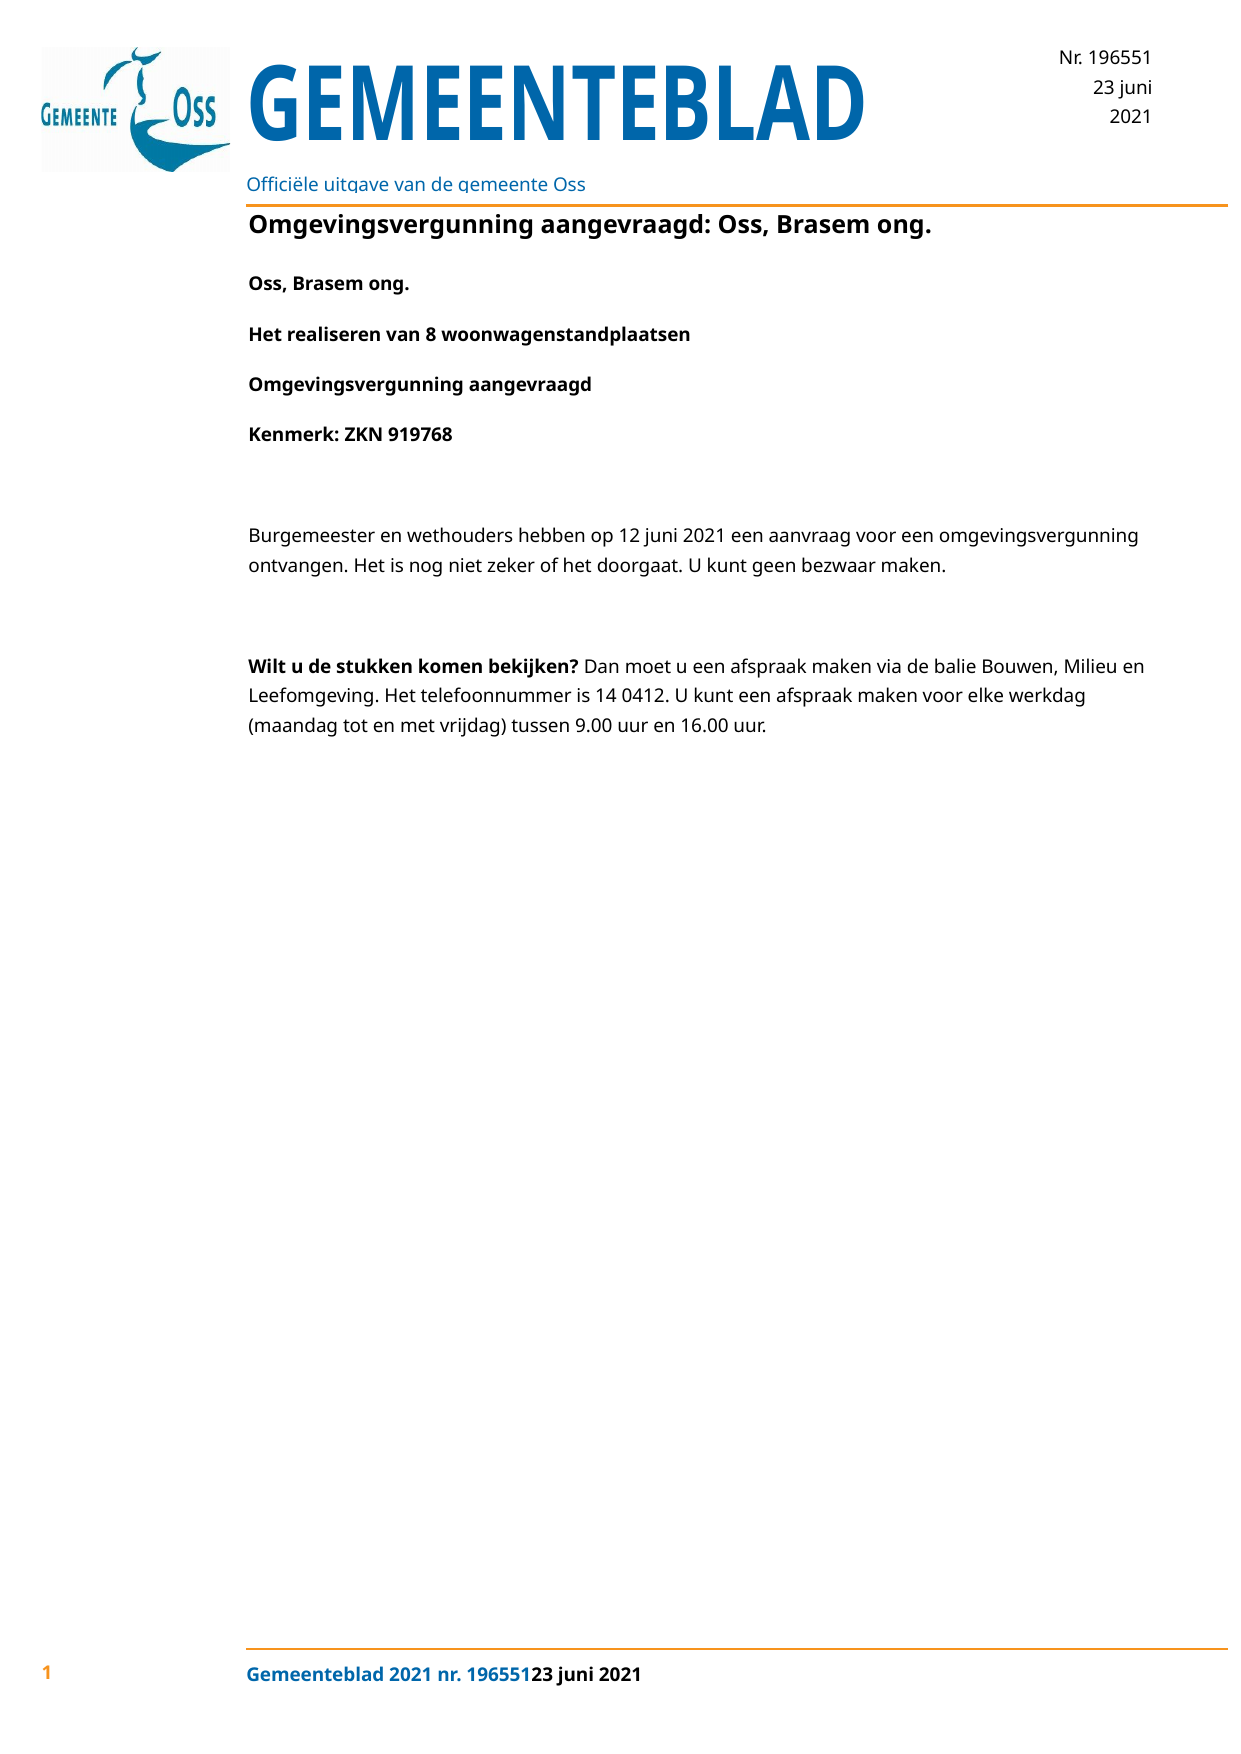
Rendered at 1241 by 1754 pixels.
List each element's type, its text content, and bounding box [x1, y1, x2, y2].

text Kenmerk: ZKN 919768 [248, 422, 1152, 447]
text Het realiseren van 8 woonwagenstandplaatsen [248, 321, 1152, 346]
picture [41, 47, 231, 172]
text Oss, Brasem ong. [248, 270, 1152, 296]
text Wilt u de stukken komen bekijken? Dan moet u een afspraak maken via de balie Bouwen, Milieu en Leefomgeving. Het telefoonnummer is 14 0412. U kunt een afspraak maken voor elke werkdag (maandag tot en met vrijdag) tussen 9.00 uur en 16.00 uur. [248, 653, 1152, 738]
text Omgevingsvergunning aangevraagd [248, 371, 1152, 397]
text Burgemeester en wethouders hebben op 12 juni 2021 een aanvraag voor een omgevingsvergunning ontvangen. Het is nog niet zeker of het doorgaat. U kunt geen bezwaar maken. [248, 522, 1152, 578]
text Omgevingsvergunning aangevraagd: Oss, Brasem ong. [248, 207, 1152, 241]
